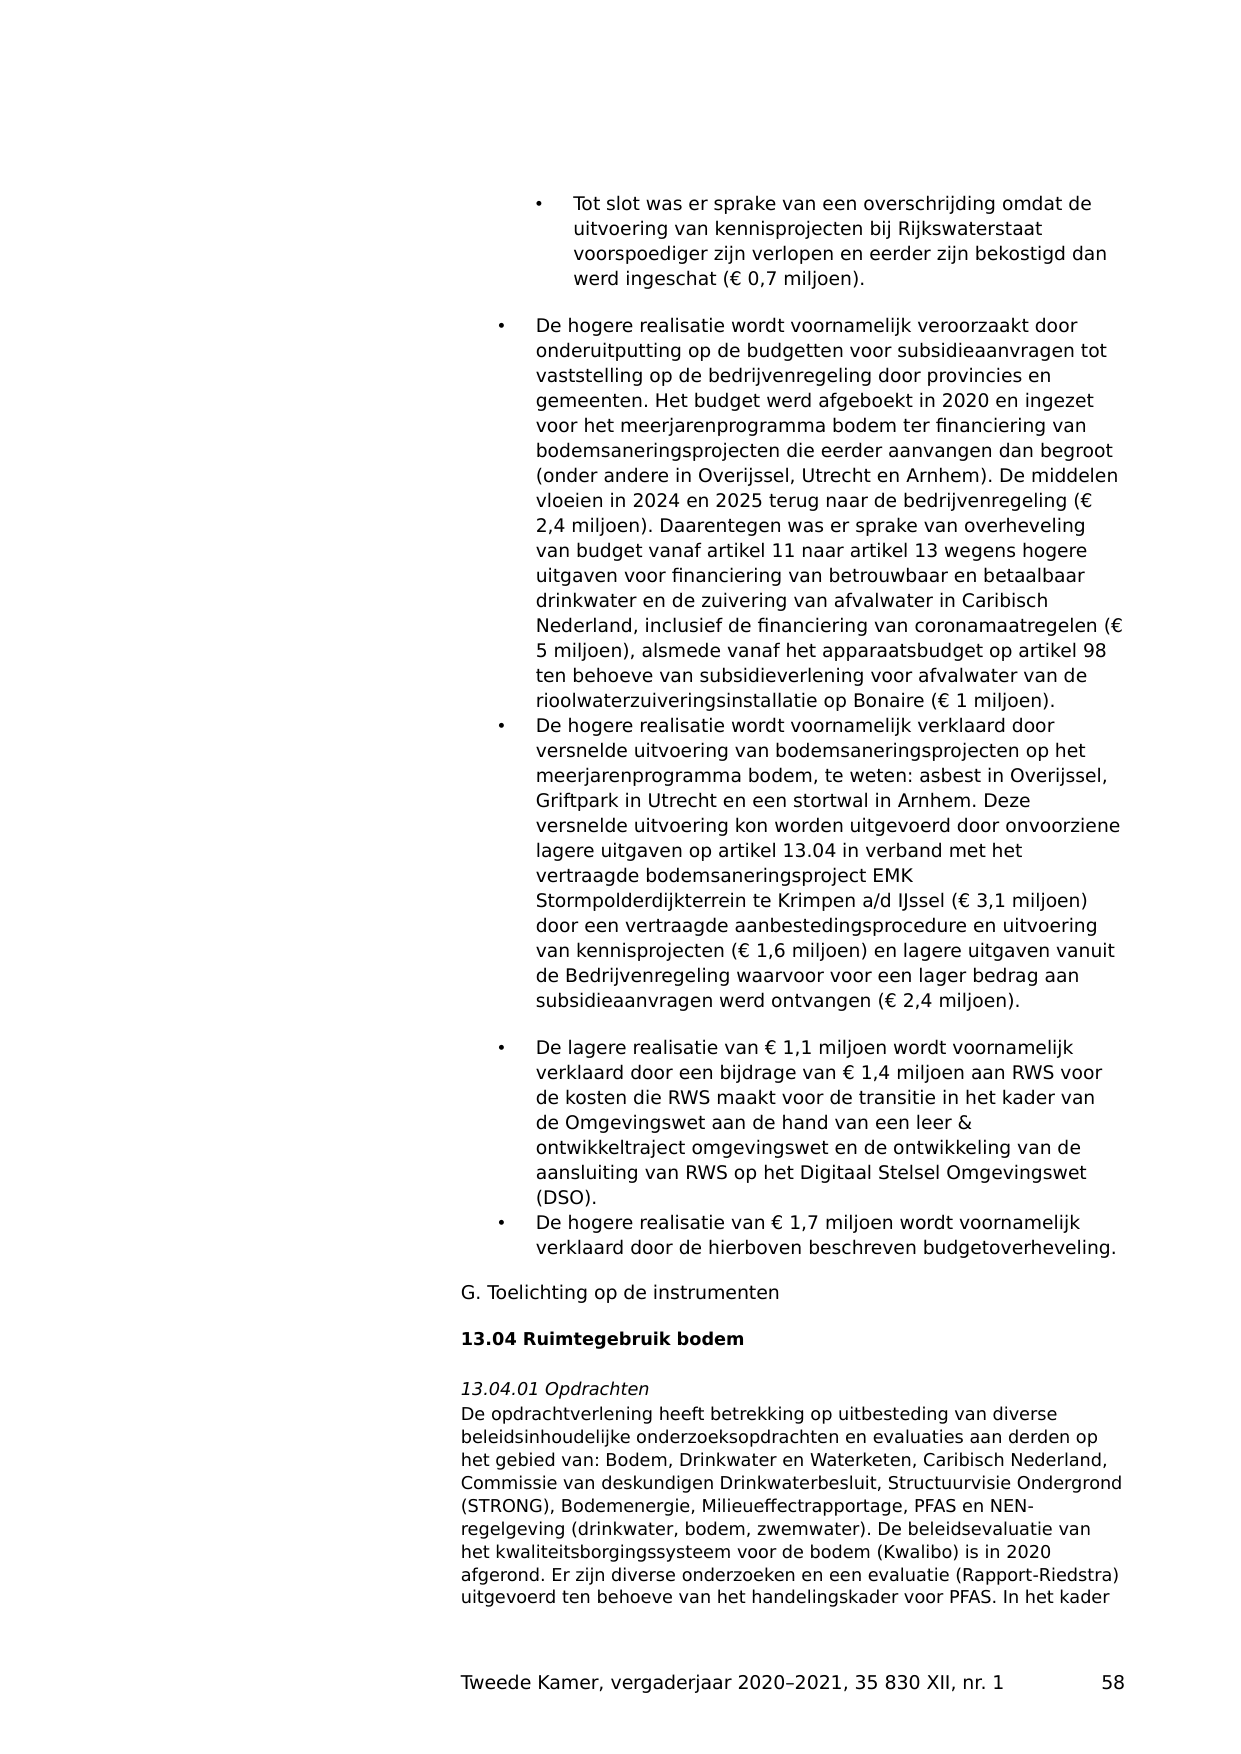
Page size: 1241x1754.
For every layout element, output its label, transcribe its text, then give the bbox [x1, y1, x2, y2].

list Tot slot was er sprake van een overschrijding omdat de uitvoering van kennisprojecten bij Rijkswaterstaat voorspoediger zijn verlopen en eerder zijn bekostigd dan werd ingeschat (€ 0,7 miljoen). [536, 191, 1125, 291]
title G. Toelichting op de instrumenten [461, 1282, 1125, 1304]
text 13.04.01 Opdrachten [461, 1377, 1125, 1400]
list De hogere realisatie wordt voornamelijk verklaard door versnelde uitvoering van bodemsaneringsprojecten op het meerjarenprogramma bodem, te weten: asbest in Overijssel, Griftpark in Utrecht en een stortwal in Arnhem. Deze versnelde uitvoering kon worden uitgevoerd door onvoorziene lagere uitgaven op artikel 13.04 in verband met het vertraagde bodemsaneringsproject EMK Stormpolderdijkterrein te Krimpen a/d IJssel (€ 3,1 miljoen) door een vertraagde aanbestedingsprocedure en uitvoering van kennisprojecten (€ 1,6 miljoen) en lagere uitgaven vanuit de Bedrijvenregeling waarvoor voor een lager bedrag aan subsidieaanvragen werd ontvangen (€ 2,4 miljoen). [498, 713, 1125, 1013]
list De hogere realisatie van € 1,7 miljoen wordt voornamelijk verklaard door de hierboven beschreven budgetoverheveling. [498, 1210, 1125, 1260]
text De opdrachtverlening heeft betrekking op uitbesteding van diverse beleidsinhoudelijke onderzoeksopdrachten en evaluaties aan derden op het gebied van: Bodem, Drinkwater en Waterketen, Caribisch Nederland, Commissie van deskundigen Drinkwaterbesluit, Structuurvisie Ondergrond (STRONG), Bodemenergie, Milieueffectrapportage, PFAS en NEN-regelgeving (drinkwater, bodem, zwemwater). De beleidsevaluatie van het kwaliteitsborgingssysteem voor de bodem (Kwalibo) is in 2020 afgerond. Er zijn diverse onderzoeken en een evaluatie (Rapport-Riedstra) uitgevoerd ten behoeve van het handelingskader voor PFAS. In het kader [461, 1402, 1125, 1608]
text 13.04 Ruimtegebruik bodem [461, 1327, 1125, 1350]
list De hogere realisatie wordt voornamelijk veroorzaakt door onderuitputting op de budgetten voor subsidieaanvragen tot vaststelling op de bedrijvenregeling door provincies en gemeenten. Het budget werd afgeboekt in 2020 en ingezet voor het meerjarenprogramma bodem ter financiering van bodemsaneringsprojecten die eerder aanvangen dan begroot (onder andere in Overijssel, Utrecht en Arnhem). De middelen vloeien in 2024 en 2025 terug naar de bedrijvenregeling (€ 2,4 miljoen). Daarentegen was er sprake van overheveling van budget vanaf artikel 11 naar artikel 13 wegens hogere uitgaven voor financiering van betrouwbaar en betaalbaar drinkwater en de zuivering van afvalwater in Caribisch Nederland, inclusief de financiering van coronamaatregelen (€ 5 miljoen), alsmede vanaf het apparaatsbudget op artikel 98 ten behoeve van subsidieverlening voor afvalwater van de rioolwaterzuiveringsinstallatie op Bonaire (€ 1 miljoen). [498, 313, 1125, 713]
list De lagere realisatie van € 1,1 miljoen wordt voornamelijk verklaard door een bijdrage van € 1,4 miljoen aan RWS voor de kosten die RWS maakt voor de transitie in het kader van de Omgevingswet aan de hand van een leer & ontwikkeltraject omgevingswet en de ontwikkeling van de aansluiting van RWS op het Digitaal Stelsel Omgevingswet (DSO). [498, 1035, 1125, 1210]
